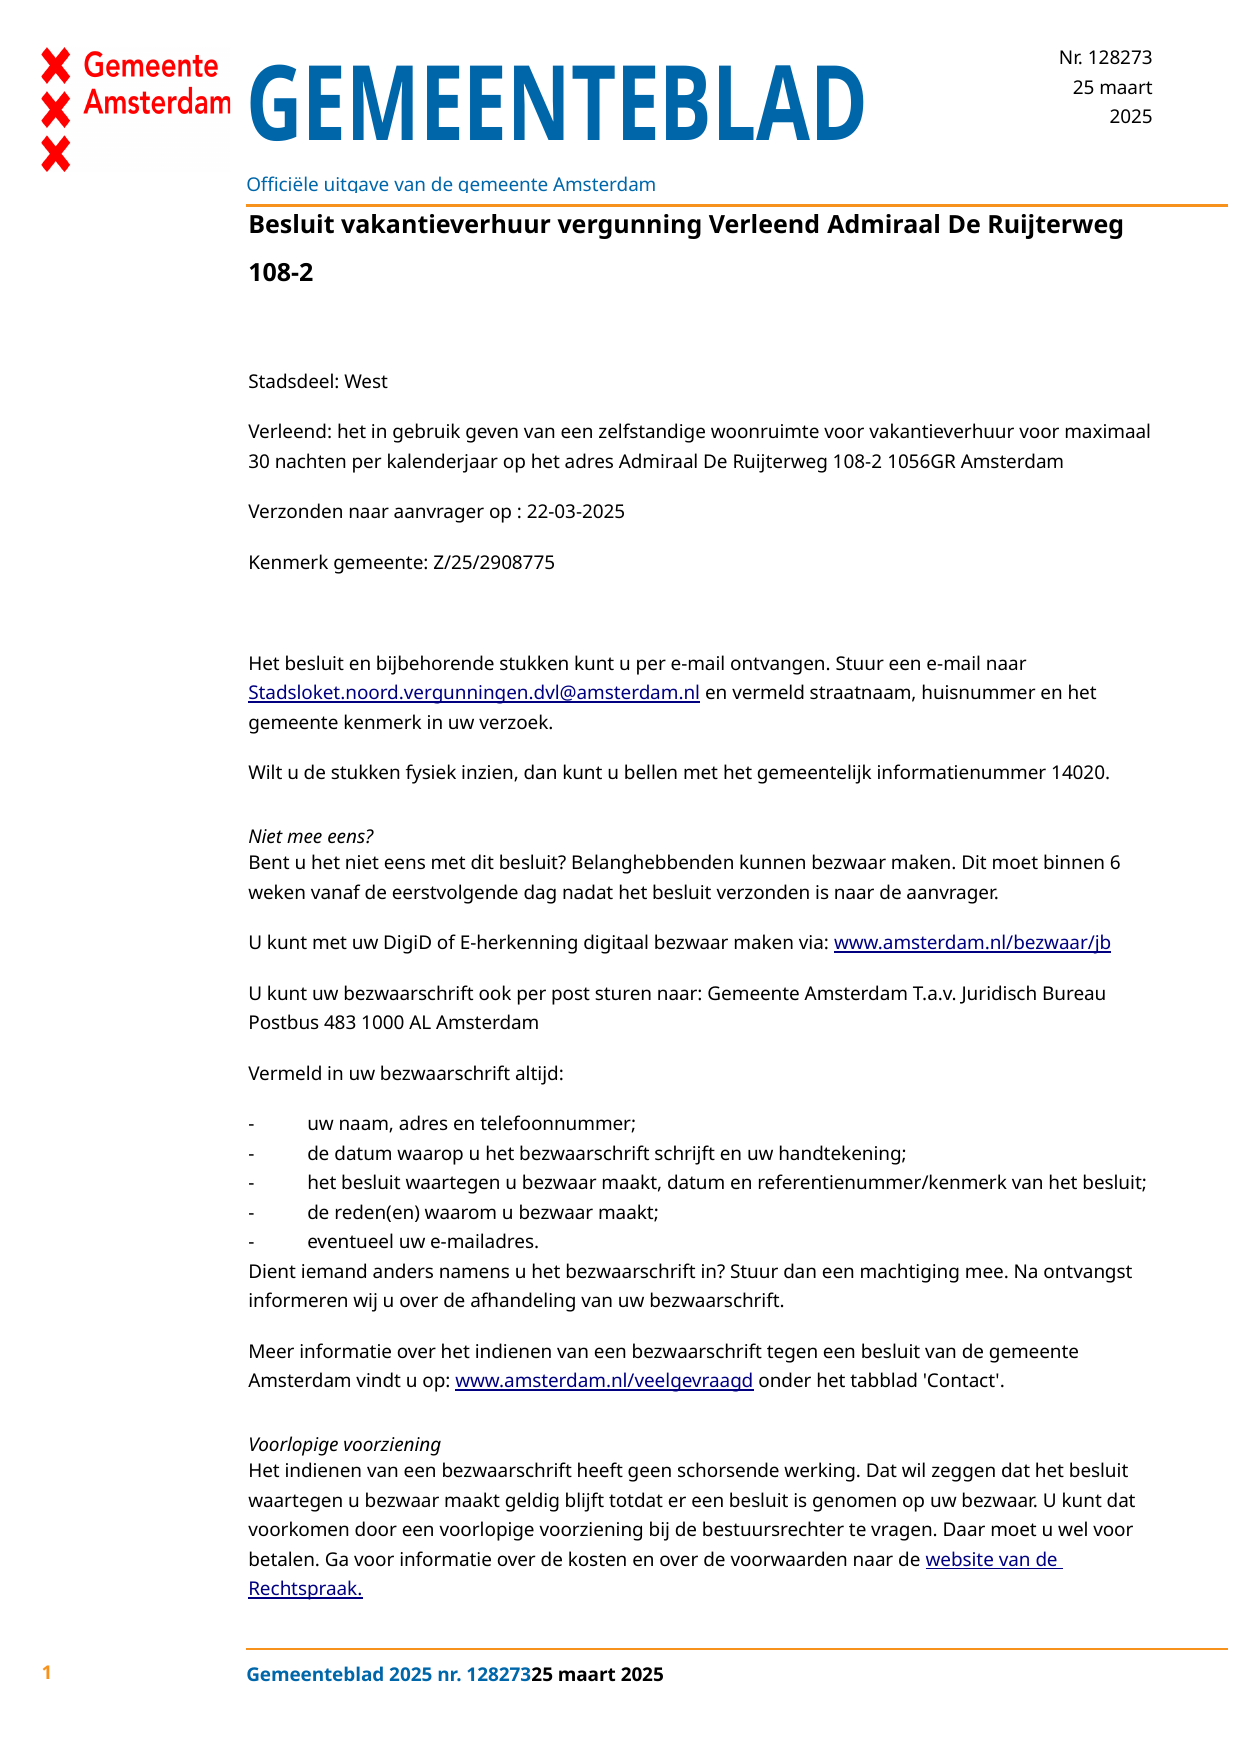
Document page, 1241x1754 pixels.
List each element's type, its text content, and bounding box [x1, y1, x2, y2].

text Voorlopige voorziening [248, 1432, 1152, 1457]
text Bent u het niet eens met dit besluit? Belanghebbenden kunnen bezwaar maken. Dit moet binnen 6 weken vanaf de eerstvolgende dag nadat het besluit verzonden is naar de aanvrager. [248, 849, 1152, 904]
list de datum waarop u het bezwaarschrift schrijft en uw handtekening; [248, 1140, 1152, 1165]
text U kunt uw bezwaarschrift ook per post sturen naar: Gemeente Amsterdam T.a.v. Juridisch Bureau Postbus 483 1000 AL Amsterdam [248, 980, 1152, 1035]
text Dient iemand anders namens u het bezwaarschrift in? Stuur dan een machtiging mee. Na ontvangst informeren wij u over de afhandeling van uw bezwaarschrift. [248, 1258, 1152, 1313]
text Vermeld in uw bezwaarschrift altijd: [248, 1060, 1152, 1085]
list uw naam, adres en telefoonnummer; [248, 1110, 1152, 1136]
text U kunt met uw DigiD of E-herkenning digitaal bezwaar maken via: www.amsterdam.nl/bezwaar/jb [248, 929, 1152, 955]
text Wilt u de stukken fysiek inzien, dan kunt u bellen met het gemeentelijk informatienummer 14020. [248, 759, 1152, 785]
text Meer informatie over het indienen van een bezwaarschrift tegen een besluit van de gemeente Amsterdam vindt u op: www.amsterdam.nl/veelgevraagd onder het tabblad 'Contact'. [248, 1338, 1152, 1393]
list de reden(en) waarom u bezwaar maakt; [248, 1199, 1152, 1224]
text Het indienen van een bezwaarschrift heeft geen schorsende werking. Dat wil zeggen dat het besluit waartegen u bezwaar maakt geldig blijft totdat er een besluit is genomen op uw bezwaar. U kunt dat voorkomen door een voorlopige voorziening bij de bestuursrechter te vragen. Daar moet u wel voor betalen. Ga voor informatie over de kosten en over de voorwaarden naar de website van de Rechtspraak. [248, 1457, 1152, 1601]
text Verzonden naar aanvrager op : 22-03-2025 [248, 499, 1152, 524]
text Stadsdeel: West [248, 368, 1152, 394]
text Niet mee eens? [248, 823, 1152, 849]
picture [41, 47, 231, 172]
text Het besluit en bijbehorende stukken kunt u per e-mail ontvangen. Stuur een e-mail naar Stadsloket.noord.vergunningen.dvl@amsterdam.nl en vermeld straatnaam, huisnummer en het gemeente kenmerk in uw verzoek. [248, 650, 1152, 735]
text Kenmerk gemeente: Z/25/2908775 [248, 549, 1152, 575]
text Besluit vakantieverhuur vergunning Verleend Admiraal De Ruijterweg 108-2 [248, 207, 1152, 288]
list eventueel uw e-mailadres. [248, 1228, 1152, 1254]
text Verleend: het in gebruik geven van een zelfstandige woonruimte voor vakantieverhuur voor maximaal 30 nachten per kalenderjaar op het adres Admiraal De Ruijterweg 108-2 1056GR Amsterdam [248, 419, 1152, 474]
list het besluit waartegen u bezwaar maakt, datum en referentienummer/kenmerk van het besluit; [248, 1169, 1152, 1195]
